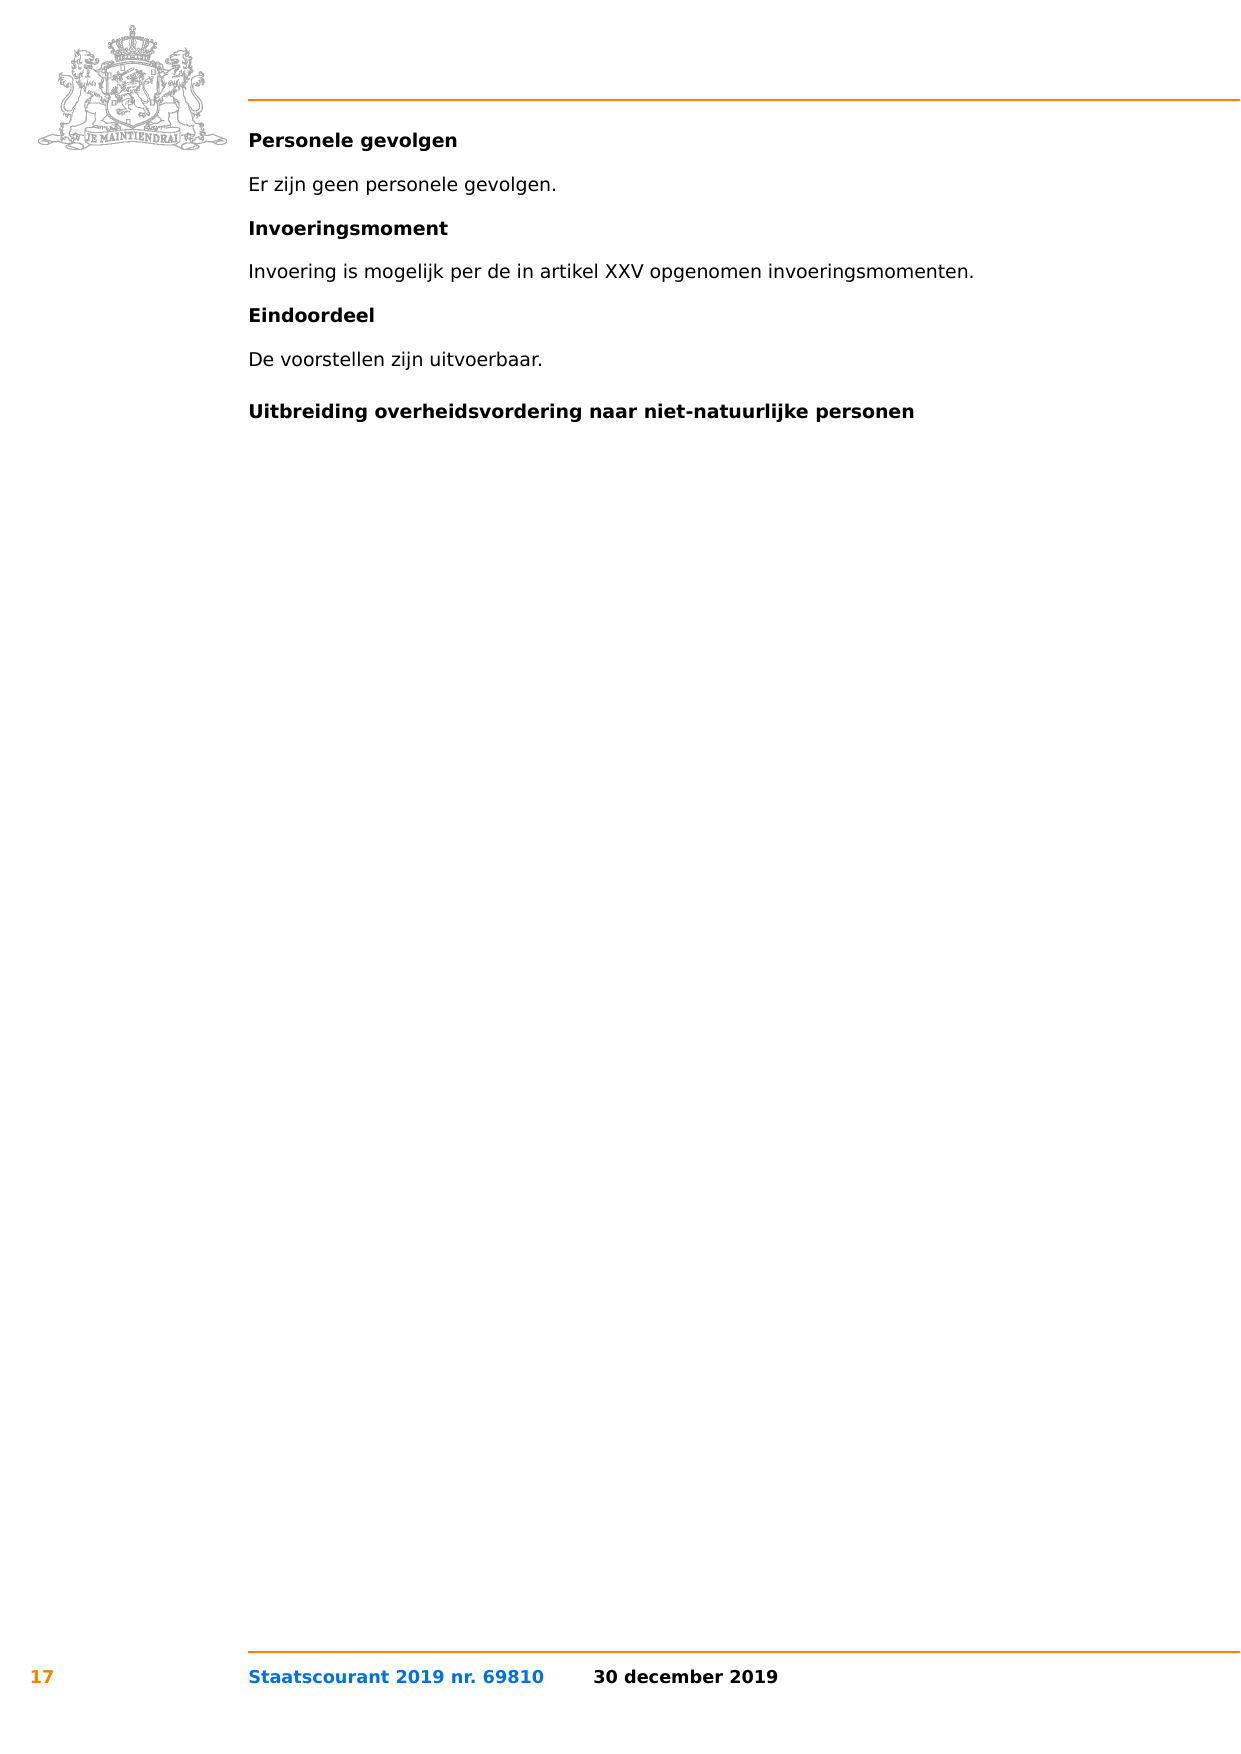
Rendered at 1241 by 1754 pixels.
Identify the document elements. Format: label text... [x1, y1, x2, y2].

subtitle Eindoordeel [248, 305, 1163, 327]
text Invoering is mogelijk per de in artikel XXV opgenomen invoeringsmomenten. [248, 261, 1163, 283]
text De voorstellen zijn uitvoerbaar. [248, 349, 1163, 371]
picture [38, 25, 227, 150]
text Er zijn geen personele gevolgen. [248, 174, 1163, 196]
subtitle Invoeringsmoment [248, 218, 1163, 239]
subtitle Uitbreiding overheidsvordering naar niet-natuurlijke personen [248, 401, 1163, 423]
subtitle Personele gevolgen [248, 130, 1163, 152]
